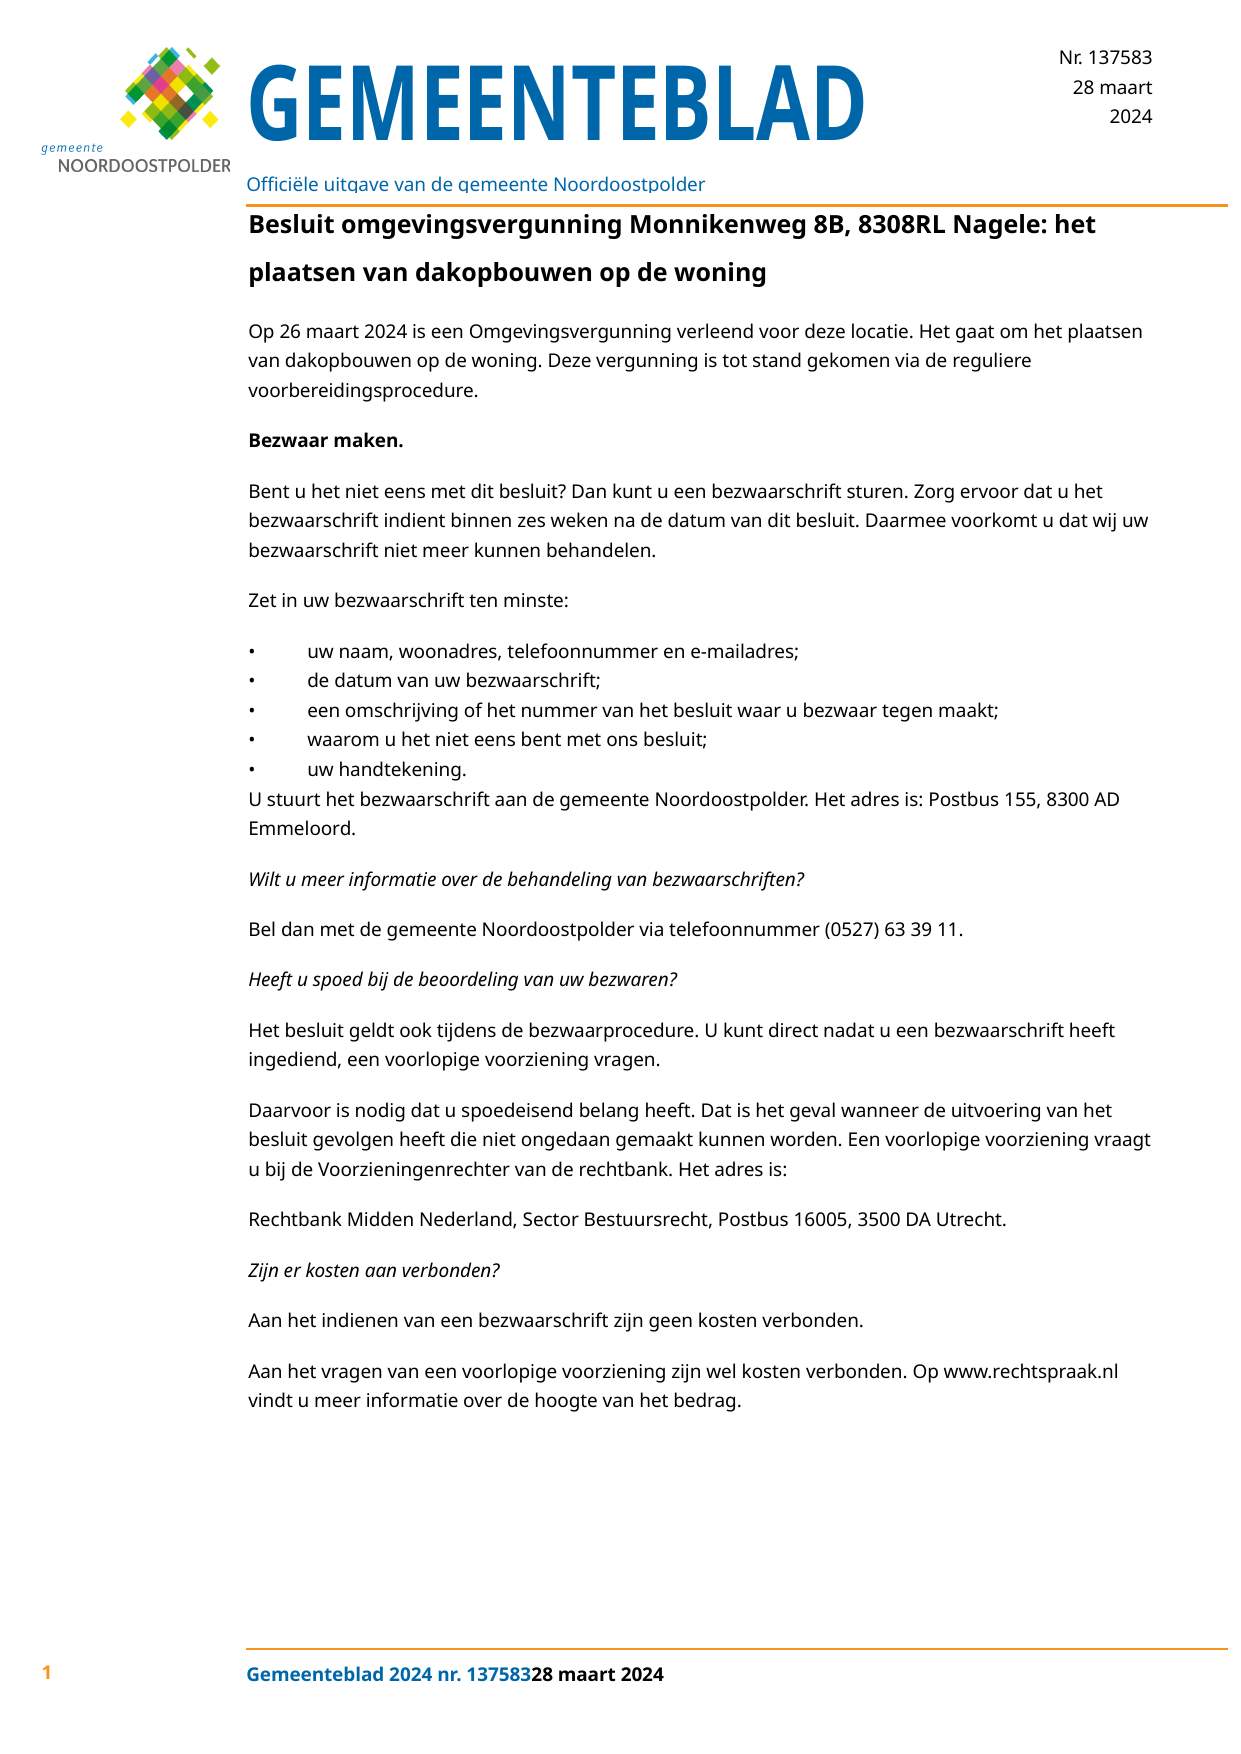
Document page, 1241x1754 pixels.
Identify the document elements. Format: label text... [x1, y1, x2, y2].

list de datum van uw bezwaarschrift; [248, 667, 1152, 693]
list waarom u het niet eens bent met ons besluit; [248, 727, 1152, 752]
text Aan het indienen van een bezwaarschrift zijn geen kosten verbonden. [248, 1307, 1152, 1333]
list uw naam, woonadres, telefoonnummer en e-mailadres; [248, 638, 1152, 664]
text Heeft u spoed bij de beoordeling van uw bezwaren? [248, 967, 1152, 992]
text Besluit omgevingsvergunning Monnikenweg 8B, 8308RL Nagele: het plaatsen van dakopbouwen op de woning [248, 207, 1152, 288]
text U stuurt het bezwaarschrift aan de gemeente Noordoostpolder. Het adres is: Postbus 155, 8300 AD Emmeloord. [248, 786, 1152, 841]
picture [41, 47, 231, 172]
text Het besluit geldt ook tijdens de bezwaarprocedure. U kunt direct nadat u een bezwaarschrift heeft ingediend, een voorlopige voorziening vragen. [248, 1017, 1152, 1072]
text Aan het vragen van een voorlopige voorziening zijn wel kosten verbonden. Op www.rechtspraak.nl vindt u meer informatie over de hoogte van het bedrag. [248, 1358, 1152, 1413]
text Bent u het niet eens met dit besluit? Dan kunt u een bezwaarschrift sturen. Zorg ervoor dat u het bezwaarschrift indient binnen zes weken na de datum van dit besluit. Daarmee voorkomt u dat wij uw bezwaarschrift niet meer kunnen behandelen. [248, 478, 1152, 563]
text Wilt u meer informatie over de behandeling van bezwaarschriften? [248, 866, 1152, 892]
text Zijn er kosten aan verbonden? [248, 1257, 1152, 1283]
list een omschrijving of het nummer van het besluit waar u bezwaar tegen maakt; [248, 697, 1152, 723]
list uw handtekening. [248, 756, 1152, 782]
text Zet in uw bezwaarschrift ten minste: [248, 587, 1152, 613]
text Op 26 maart 2024 is een Omgevingsvergunning verleend voor deze locatie. Het gaat om het plaatsen van dakopbouwen op de woning. Deze vergunning is tot stand gekomen via de reguliere voorbereidingsprocedure. [248, 318, 1152, 403]
text Daarvoor is nodig dat u spoedeisend belang heeft. Dat is het geval wanneer de uitvoering van het besluit gevolgen heeft die niet ongedaan gemaakt kunnen worden. Een voorlopige voorziening vraagt u bij de Voorzieningenrechter van de rechtbank. Het adres is: [248, 1097, 1152, 1182]
text Bel dan met de gemeente Noordoostpolder via telefoonnummer (0527) 63 39 11. [248, 916, 1152, 942]
text Bezwaar maken. [248, 427, 1152, 453]
text Rechtbank Midden Nederland, Sector Bestuursrecht, Postbus 16005, 3500 DA Utrecht. [248, 1207, 1152, 1232]
